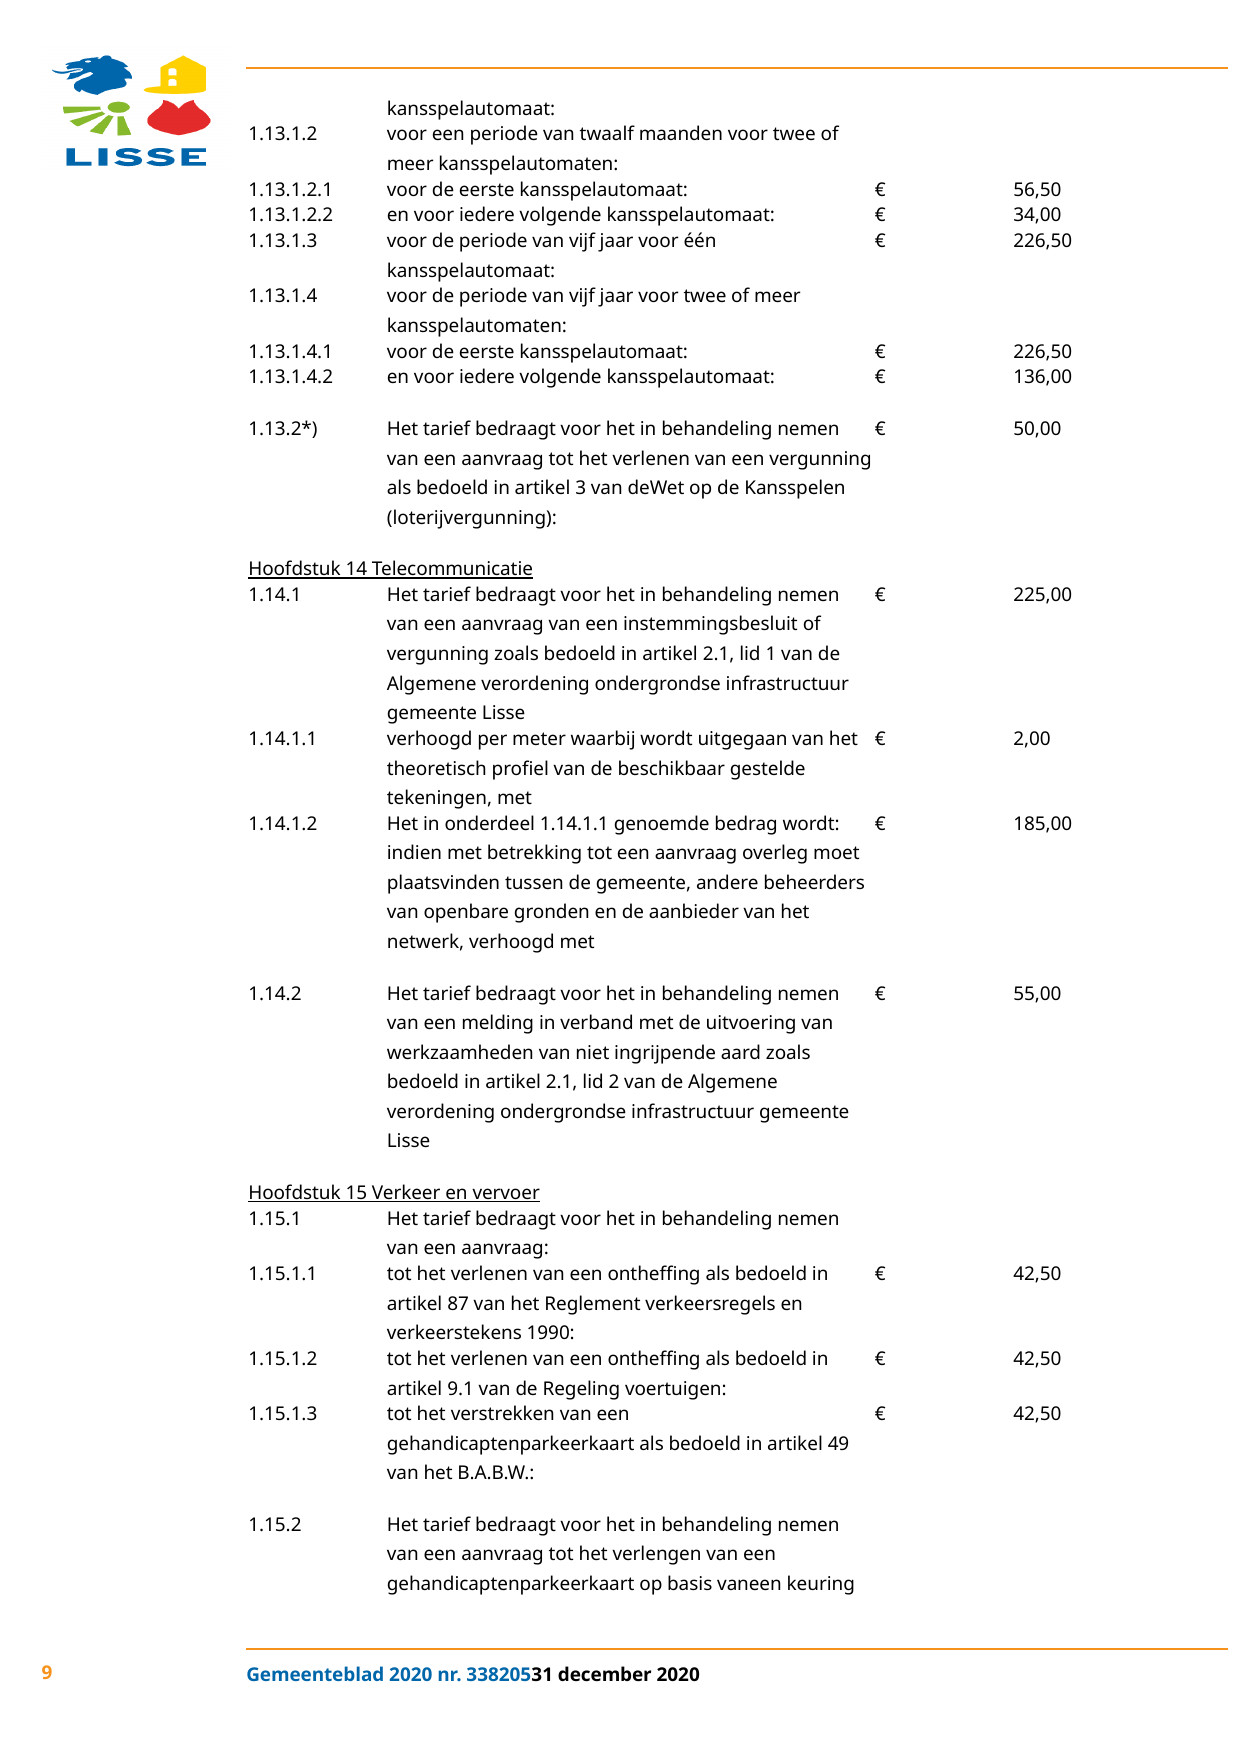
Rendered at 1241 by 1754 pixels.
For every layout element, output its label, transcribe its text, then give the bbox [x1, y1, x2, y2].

table_cell en voor iedere volgende kansspelautomaat: [387, 202, 874, 227]
table_cell [1013, 389, 1152, 415]
table_cell [387, 1485, 874, 1511]
table_cell voor de periode van vijf jaar voor twee of meer kansspelautomaten: [387, 283, 874, 338]
table_cell tot het verstrekken van een gehandicaptenparkeerkaart als bedoeld in artikel 49 van het B.A.B.W.: [387, 1400, 874, 1485]
table_cell 1.15.1.3 [248, 1400, 387, 1485]
table_cell [248, 530, 387, 555]
table_cell [1013, 1154, 1152, 1179]
table_cell 50,00 [1013, 415, 1152, 529]
table_cell € [875, 725, 1013, 810]
table_cell € [875, 364, 1013, 389]
table_cell 225,00 [1013, 581, 1152, 725]
table_cell tot het verlenen van een ontheffing als bedoeld in artikel 87 van het Reglement verkeersregels en verkeerstekens 1990: [387, 1260, 874, 1345]
table_cell 34,00 [1013, 202, 1152, 227]
table_cell voor een periode van twaalf maanden voor twee of meer kansspelautomaten: [387, 121, 874, 176]
table_cell [875, 1205, 1013, 1260]
table_cell € [875, 415, 1013, 529]
table_cell 1.14.1.2 [248, 810, 387, 954]
table_cell 1.15.1.1 [248, 1260, 387, 1345]
table_cell 56,50 [1013, 176, 1152, 202]
table_cell € [875, 227, 1013, 283]
table_cell [248, 389, 387, 415]
table_cell 1.13.1.2 [248, 121, 387, 176]
table_cell 1.13.1.4.1 [248, 338, 387, 364]
table_cell € [875, 810, 1013, 954]
table_cell [1013, 1485, 1152, 1511]
table_cell Het tarief bedraagt voor het in behandeling nemen van een melding in verband met de uitvoering van werkzaamheden van niet ingrijpende aard zoals bedoeld in artikel 2.1, lid 2 van de Algemene verordening ondergrondse infrastructuur gemeente Lisse [387, 980, 874, 1153]
table_cell 1.13.2*) [248, 415, 387, 529]
table_cell [248, 1485, 387, 1511]
table_cell 1.15.1 [248, 1205, 387, 1260]
table_cell voor de eerste kansspelautomaat: [387, 176, 874, 202]
table_cell kansspelautomaat: [387, 95, 874, 121]
table_cell € [875, 1260, 1013, 1345]
table_cell € [875, 980, 1013, 1153]
table_cell 226,50 [1013, 338, 1152, 364]
table_cell 1.15.1.2 [248, 1345, 387, 1400]
table_cell [1013, 1511, 1152, 1596]
table_cell [387, 1154, 874, 1179]
table_cell [875, 95, 1013, 121]
table_cell € [875, 1400, 1013, 1485]
table_cell 2,00 [1013, 725, 1152, 810]
table_cell 42,50 [1013, 1345, 1152, 1400]
table_cell 1.15.2 [248, 1511, 387, 1596]
table_cell tot het verlenen van een ontheffing als bedoeld in artikel 9.1 van de Regeling voertuigen: [387, 1345, 874, 1400]
table_cell € [875, 202, 1013, 227]
table_cell 1.13.1.2.2 [248, 202, 387, 227]
table_cell 1.13.1.4.2 [248, 364, 387, 389]
table_cell 185,00 [1013, 810, 1152, 954]
table_cell 42,50 [1013, 1260, 1152, 1345]
table_cell 1.13.1.4 [248, 283, 387, 338]
table_cell [875, 283, 1013, 338]
table_cell [1013, 121, 1152, 176]
table_cell [387, 530, 874, 555]
table_cell [1013, 95, 1152, 121]
table_cell Het tarief bedraagt voor het in behandeling nemen van een aanvraag van een instemmingsbesluit of vergunning zoals bedoeld in artikel 2.1, lid 1 van de Algemene verordening ondergrondse infrastructuur gemeente Lisse [387, 581, 874, 725]
table_cell [248, 1154, 387, 1179]
table_cell Het tarief bedraagt voor het in behandeling nemen van een aanvraag tot het verlenen van een vergunning als bedoeld in artikel 3 van deWet op de Kansspelen (loterijvergunning): [387, 415, 874, 529]
table_cell 42,50 [1013, 1400, 1152, 1485]
table_cell 1.13.1.2.1 [248, 176, 387, 202]
table_cell 1.14.1 [248, 581, 387, 725]
table_cell [248, 95, 387, 121]
table_cell [387, 389, 874, 415]
table_cell [1013, 283, 1152, 338]
table_cell [875, 954, 1013, 980]
table_cell [875, 389, 1013, 415]
table_cell 1.14.1.1 [248, 725, 387, 810]
table_cell [1013, 1205, 1152, 1260]
table_cell [875, 1511, 1013, 1596]
table_cell € [875, 1345, 1013, 1400]
table_cell 136,00 [1013, 364, 1152, 389]
table_cell [875, 1485, 1013, 1511]
table_cell voor de periode van vijf jaar voor één kansspelautomaat: [387, 227, 874, 283]
table_cell 1.13.1.3 [248, 227, 387, 283]
table_cell € [875, 176, 1013, 202]
table_cell Hoofdstuk 14 Telecommunicatie [248, 555, 1152, 581]
picture [41, 47, 231, 172]
table_cell voor de eerste kansspelautomaat: [387, 338, 874, 364]
table_cell [875, 121, 1013, 176]
table_cell [387, 954, 874, 980]
table_cell Hoofdstuk 15 Verkeer en vervoer [248, 1179, 1152, 1205]
table_cell verhoogd per meter waarbij wordt uitgegaan van het theoretisch profiel van de beschikbaar gestelde tekeningen, met [387, 725, 874, 810]
table_cell Het tarief bedraagt voor het in behandeling nemen van een aanvraag tot het verlengen van een gehandicaptenparkeerkaart op basis vaneen keuring [387, 1511, 874, 1596]
table_cell 226,50 [1013, 227, 1152, 283]
table_cell [1013, 530, 1152, 555]
table_cell en voor iedere volgende kansspelautomaat: [387, 364, 874, 389]
table_cell Het tarief bedraagt voor het in behandeling nemen van een aanvraag: [387, 1205, 874, 1260]
table_cell [875, 530, 1013, 555]
table_cell 1.14.2 [248, 980, 387, 1153]
table_cell 55,00 [1013, 980, 1152, 1153]
table_cell € [875, 338, 1013, 364]
table_cell Het in onderdeel 1.14.1.1 genoemde bedrag wordt: indien met betrekking tot een aanvraag overleg moet plaatsvinden tussen de gemeente, andere beheerders van openbare gronden en de aanbieder van het netwerk, verhoogd met [387, 810, 874, 954]
table_cell [875, 1154, 1013, 1179]
table_cell [248, 954, 387, 980]
table_cell € [875, 581, 1013, 725]
table_cell [1013, 954, 1152, 980]
